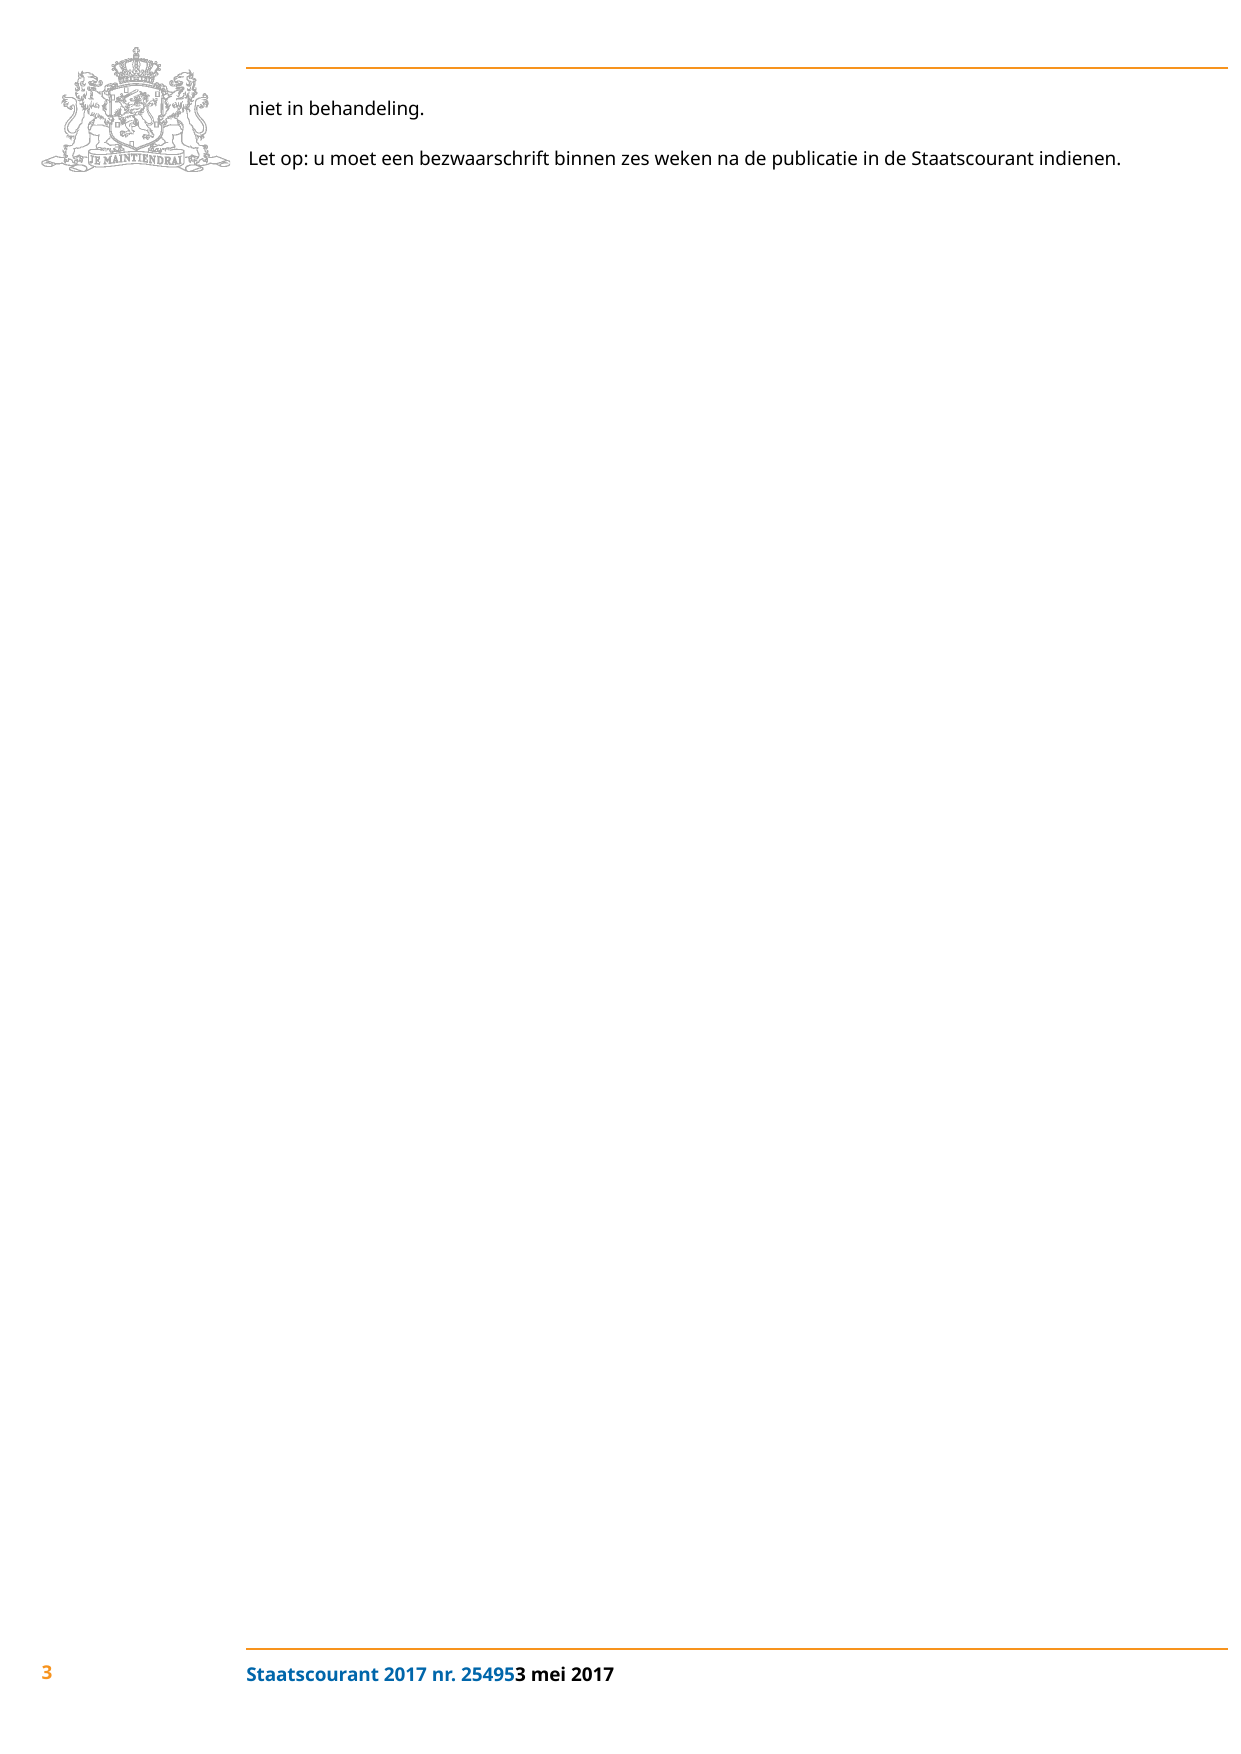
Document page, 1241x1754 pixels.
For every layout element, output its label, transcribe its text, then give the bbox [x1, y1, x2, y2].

text niet in behandeling. [248, 95, 1152, 121]
text Let op: u moet een bezwaarschrift binnen zes weken na de publicatie in de Staatscourant indienen. [248, 145, 1152, 171]
picture [41, 47, 231, 172]
